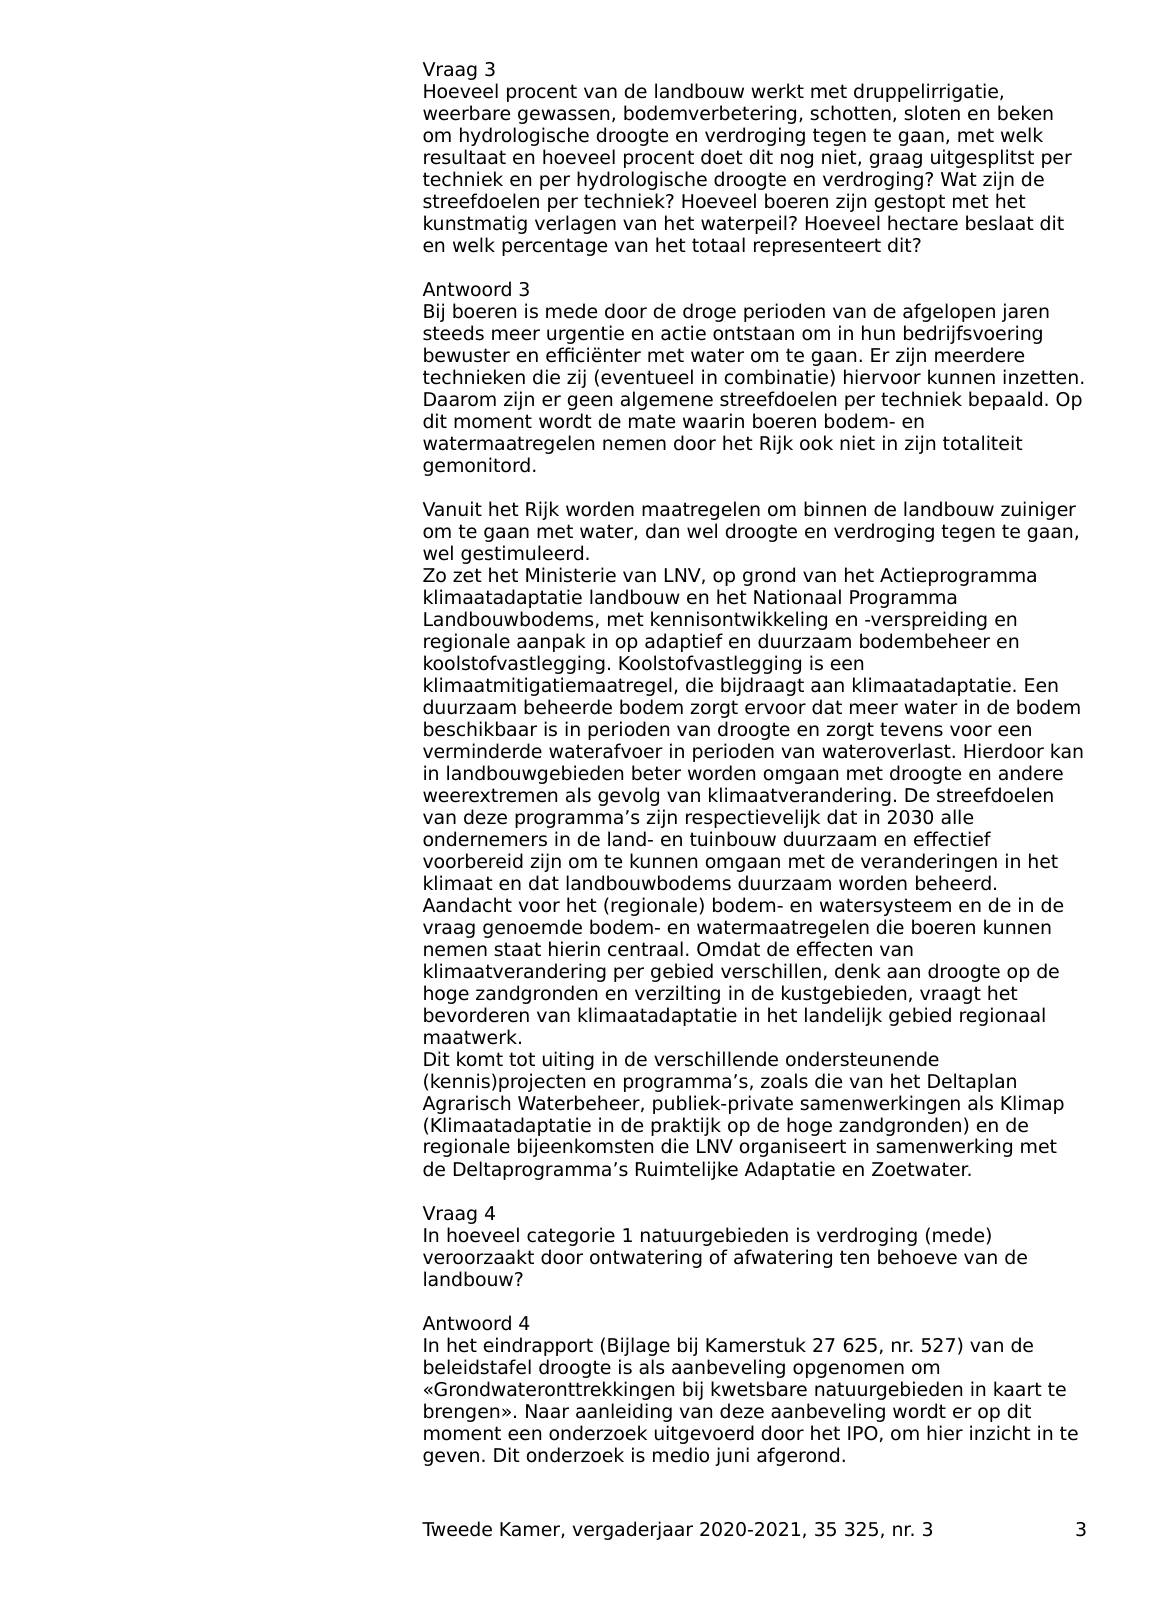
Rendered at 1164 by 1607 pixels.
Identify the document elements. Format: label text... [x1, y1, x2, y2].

text Vraag 4 [422, 1203, 1087, 1224]
text Zo zet het Ministerie van LNV, op grond van het Actieprogramma klimaatadaptatie landbouw en het Nationaal Programma Landbouwbodems, met kennisontwikkeling en -verspreiding en regionale aanpak in op adaptief en duurzaam bodembeheer en koolstofvastlegging. Koolstofvastlegging is een klimaatmitigatiemaatregel, die bijdraagt aan klimaatadaptatie. Een duurzaam beheerde bodem zorgt ervoor dat meer water in de bodem beschikbaar is in perioden van droogte en zorgt tevens voor een verminderde waterafvoer in perioden van wateroverlast. Hierdoor kan in landbouwgebieden beter worden omgaan met droogte en andere weerextremen als gevolg van klimaatverandering. De streefdoelen van deze programma’s zijn respectievelijk dat in 2030 alle ondernemers in de land- en tuinbouw duurzaam en effectief voorbereid zijn om te kunnen omgaan met de veranderingen in het klimaat en dat landbouwbodems duurzaam worden beheerd. [422, 565, 1087, 895]
text In het eindrapport (Bijlage bij Kamerstuk 27 625, nr. 527) van de beleidstafel droogte is als aanbeveling opgenomen om «Grondwateronttrekkingen bij kwetsbare natuurgebieden in kaart te brengen». Naar aanleiding van deze aanbeveling wordt er op dit moment een onderzoek uitgevoerd door het IPO, om hier inzicht in te geven. Dit onderzoek is medio juni afgerond. [422, 1335, 1087, 1467]
text Hoeveel procent van de landbouw werkt met druppelirrigatie, weerbare gewassen, bodemverbetering, schotten, sloten en beken om hydrologische droogte en verdroging tegen te gaan, met welk resultaat en hoeveel procent doet dit nog niet, graag uitgesplitst per techniek en per hydrologische droogte en verdroging? Wat zijn de streefdoelen per techniek? Hoeveel boeren zijn gestopt met het kunstmatig verlagen van het waterpeil? Hoeveel hectare beslaat dit en welk percentage van het totaal representeert dit? [422, 81, 1087, 257]
text Antwoord 4 [422, 1313, 1087, 1335]
text In hoeveel categorie 1 natuurgebieden is verdroging (mede) veroorzaakt door ontwatering of afwatering ten behoeve van de landbouw? [422, 1224, 1087, 1291]
text Aandacht voor het (regionale) bodem- en watersysteem en de in de vraag genoemde bodem- en watermaatregelen die boeren kunnen nemen staat hierin centraal. Omdat de effecten van klimaatverandering per gebied verschillen, denk aan droogte op de hoge zandgronden en verzilting in de kustgebieden, vraagt het bevorderen van klimaatadaptatie in het landelijk gebied regionaal maatwerk. [422, 895, 1087, 1048]
text Vraag 3 [422, 59, 1087, 81]
text Antwoord 3 [422, 279, 1087, 301]
text Dit komt tot uiting in de verschillende ondersteunende (kennis)projecten en programma’s, zoals die van het Deltaplan Agrarisch Waterbeheer, publiek-private samenwerkingen als Klimap (Klimaatadaptatie in de praktijk op de hoge zandgronden) en de regionale bijeenkomsten die LNV organiseert in samenwerking met de Deltaprogramma’s Ruimtelijke Adaptatie en Zoetwater. [422, 1048, 1087, 1180]
text Bij boeren is mede door de droge perioden van de afgelopen jaren steeds meer urgentie en actie ontstaan om in hun bedrijfsvoering bewuster en efficiënter met water om te gaan. Er zijn meerdere technieken die zij (eventueel in combinatie) hiervoor kunnen inzetten. Daarom zijn er geen algemene streefdoelen per techniek bepaald. Op dit moment wordt de mate waarin boeren bodem- en watermaatregelen nemen door het Rijk ook niet in zijn totaliteit gemonitord. [422, 301, 1087, 477]
text Vanuit het Rijk worden maatregelen om binnen de landbouw zuiniger om te gaan met water, dan wel droogte en verdroging tegen te gaan, wel gestimuleerd. [422, 499, 1087, 565]
